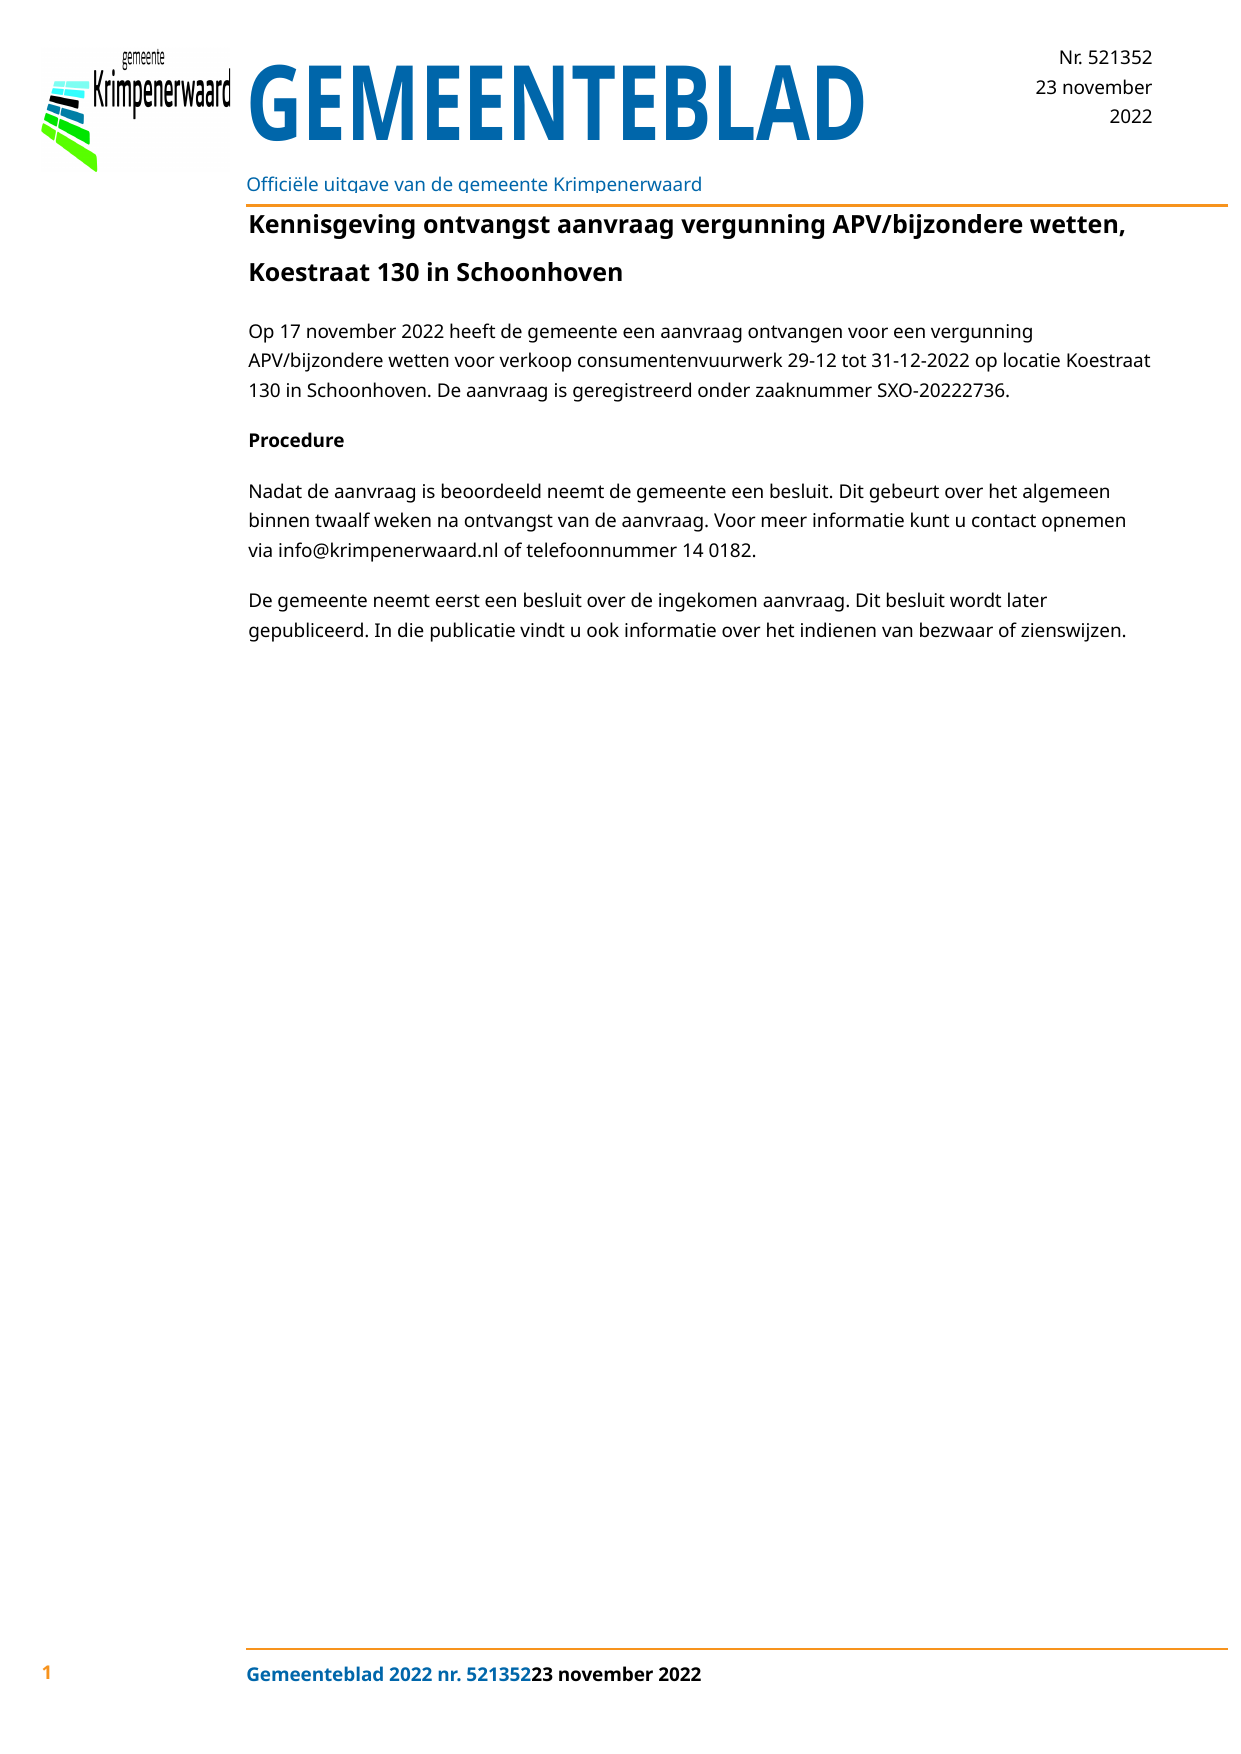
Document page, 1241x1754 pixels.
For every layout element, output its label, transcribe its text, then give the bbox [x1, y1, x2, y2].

text Nadat de aanvraag is beoordeeld neemt de gemeente een besluit. Dit gebeurt over het algemeen binnen twaalf weken na ontvangst van de aanvraag. Voor meer informatie kunt u contact opnemen via info@krimpenerwaard.nl of telefoonnummer 14 0182. [248, 478, 1152, 563]
text Procedure [248, 427, 1152, 453]
text Kennisgeving ontvangst aanvraag vergunning APV/bijzondere wetten, Koestraat 130 in Schoonhoven [248, 207, 1152, 288]
text De gemeente neemt eerst een besluit over de ingekomen aanvraag. Dit besluit wordt later gepubliceerd. In die publicatie vindt u ook informatie over het indienen van bezwaar of zienswijzen. [248, 587, 1152, 643]
text Op 17 november 2022 heeft de gemeente een aanvraag ontvangen voor een vergunning APV/bijzondere wetten voor verkoop consumentenvuurwerk 29-12 tot 31-12-2022 op locatie Koestraat 130 in Schoonhoven. De aanvraag is geregistreerd onder zaaknummer SXO-20222736. [248, 318, 1152, 403]
picture [41, 47, 231, 172]
